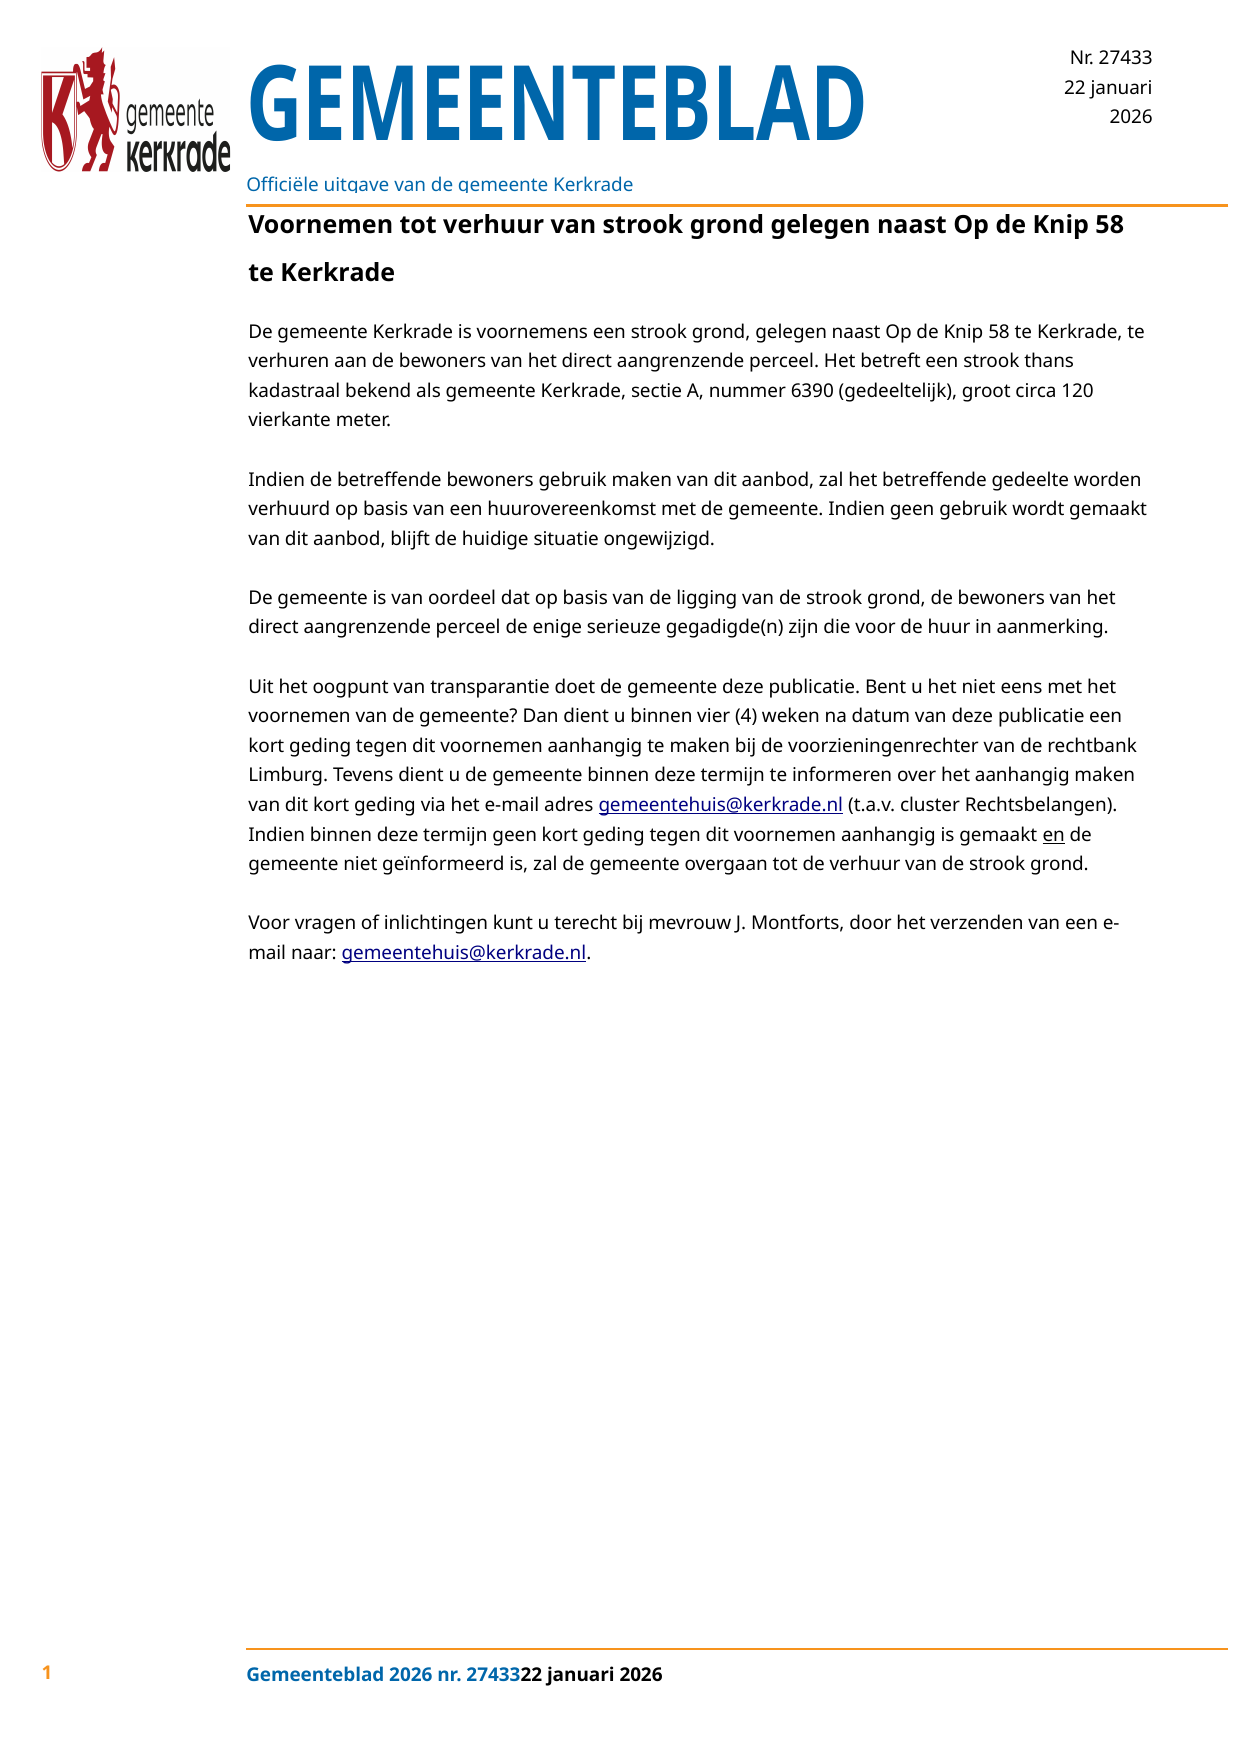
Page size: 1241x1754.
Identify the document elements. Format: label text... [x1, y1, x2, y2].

text Uit het oogpunt van transparantie doet de gemeente deze publicatie. Bent u het niet eens met het voornemen van de gemeente? Dan dient u binnen vier (4) weken na datum van deze publicatie een kort geding tegen dit voornemen aanhangig te maken bij de voorzieningenrechter van de rechtbank Limburg. Tevens dient u de gemeente binnen deze termijn te informeren over het aanhangig maken van dit kort geding via het e-mail adres gemeentehuis@kerkrade.nl (t.a.v. cluster Rechtsbelangen). Indien binnen deze termijn geen kort geding tegen dit voornemen aanhangig is gemaakt en de gemeente niet geïnformeerd is, zal de gemeente overgaan tot de verhuur van de strook grond. [248, 673, 1152, 876]
text Indien de betreffende bewoners gebruik maken van dit aanbod, zal het betreffende gedeelte worden verhuurd op basis van een huurovereenkomst met de gemeente. Indien geen gebruik wordt gemaakt van dit aanbod, blijft de huidige situatie ongewijzigd. [248, 466, 1152, 551]
text Voor vragen of inlichtingen kunt u terecht bij mevrouw J. Montforts, door het verzenden van een e-mail naar: gemeentehuis@kerkrade.nl. [248, 909, 1152, 965]
text Voornemen tot verhuur van strook grond gelegen naast Op de Knip 58 te Kerkrade [248, 207, 1152, 288]
picture [41, 47, 231, 172]
text De gemeente Kerkrade is voornemens een strook grond, gelegen naast Op de Knip 58 te Kerkrade, te verhuren aan de bewoners van het direct aangrenzende perceel. Het betreft een strook thans kadastraal bekend als gemeente Kerkrade, sectie A, nummer 6390 (gedeeltelijk), groot circa 120 vierkante meter. [248, 318, 1152, 432]
text De gemeente is van oordeel dat op basis van de ligging van de strook grond, de bewoners van het direct aangrenzende perceel de enige serieuze gegadigde(n) zijn die voor de huur in aanmerking. [248, 584, 1152, 639]
